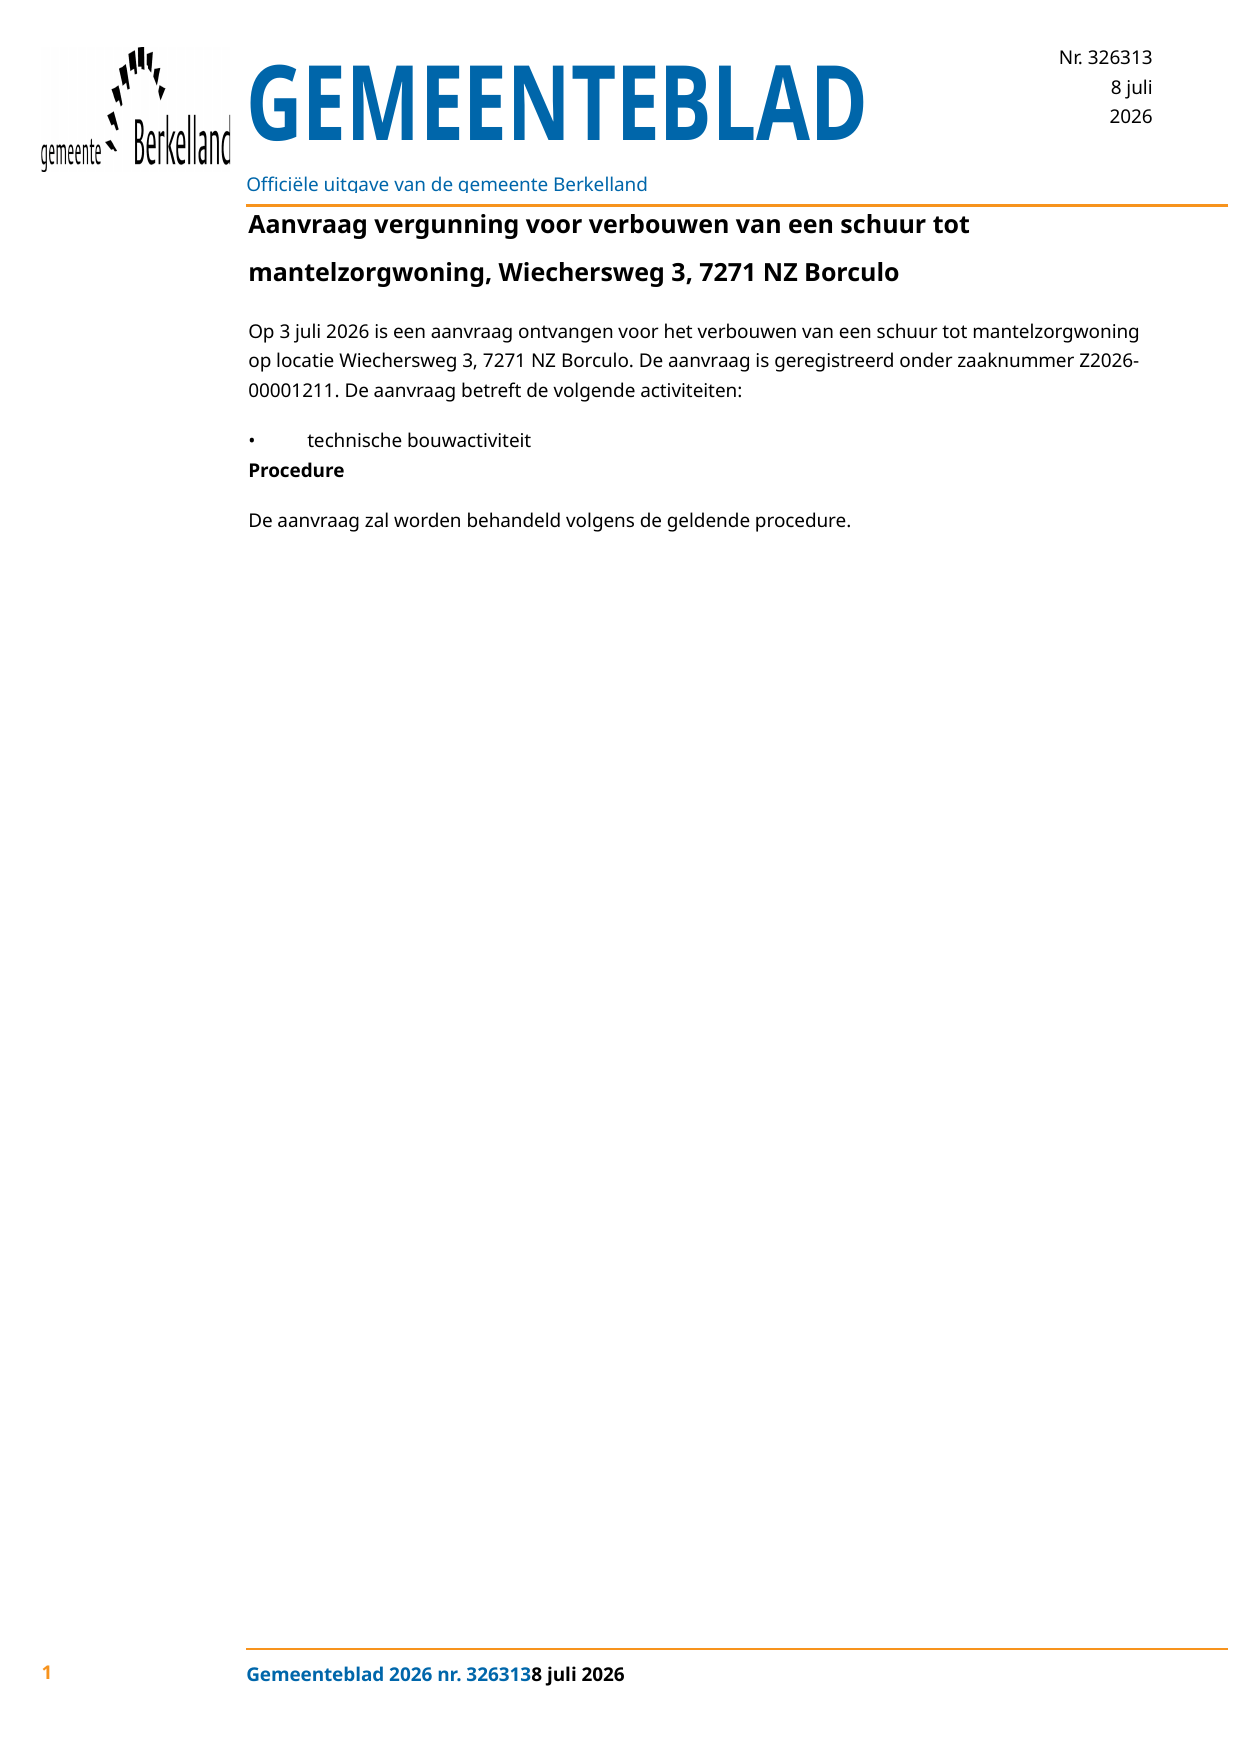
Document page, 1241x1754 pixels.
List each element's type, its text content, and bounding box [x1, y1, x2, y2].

text De aanvraag zal worden behandeld volgens de geldende procedure. [248, 507, 1152, 533]
picture [41, 47, 231, 172]
text Procedure [248, 457, 1152, 483]
list technische bouwactiviteit [248, 427, 1152, 453]
text Aanvraag vergunning voor verbouwen van een schuur tot mantelzorgwoning, Wiechersweg 3, 7271 NZ Borculo [248, 207, 1152, 288]
text Op 3 juli 2026 is een aanvraag ontvangen voor het verbouwen van een schuur tot mantelzorgwoning op locatie Wiechersweg 3, 7271 NZ Borculo. De aanvraag is geregistreerd onder zaaknummer Z2026-00001211. De aanvraag betreft de volgende activiteiten: [248, 318, 1152, 403]
